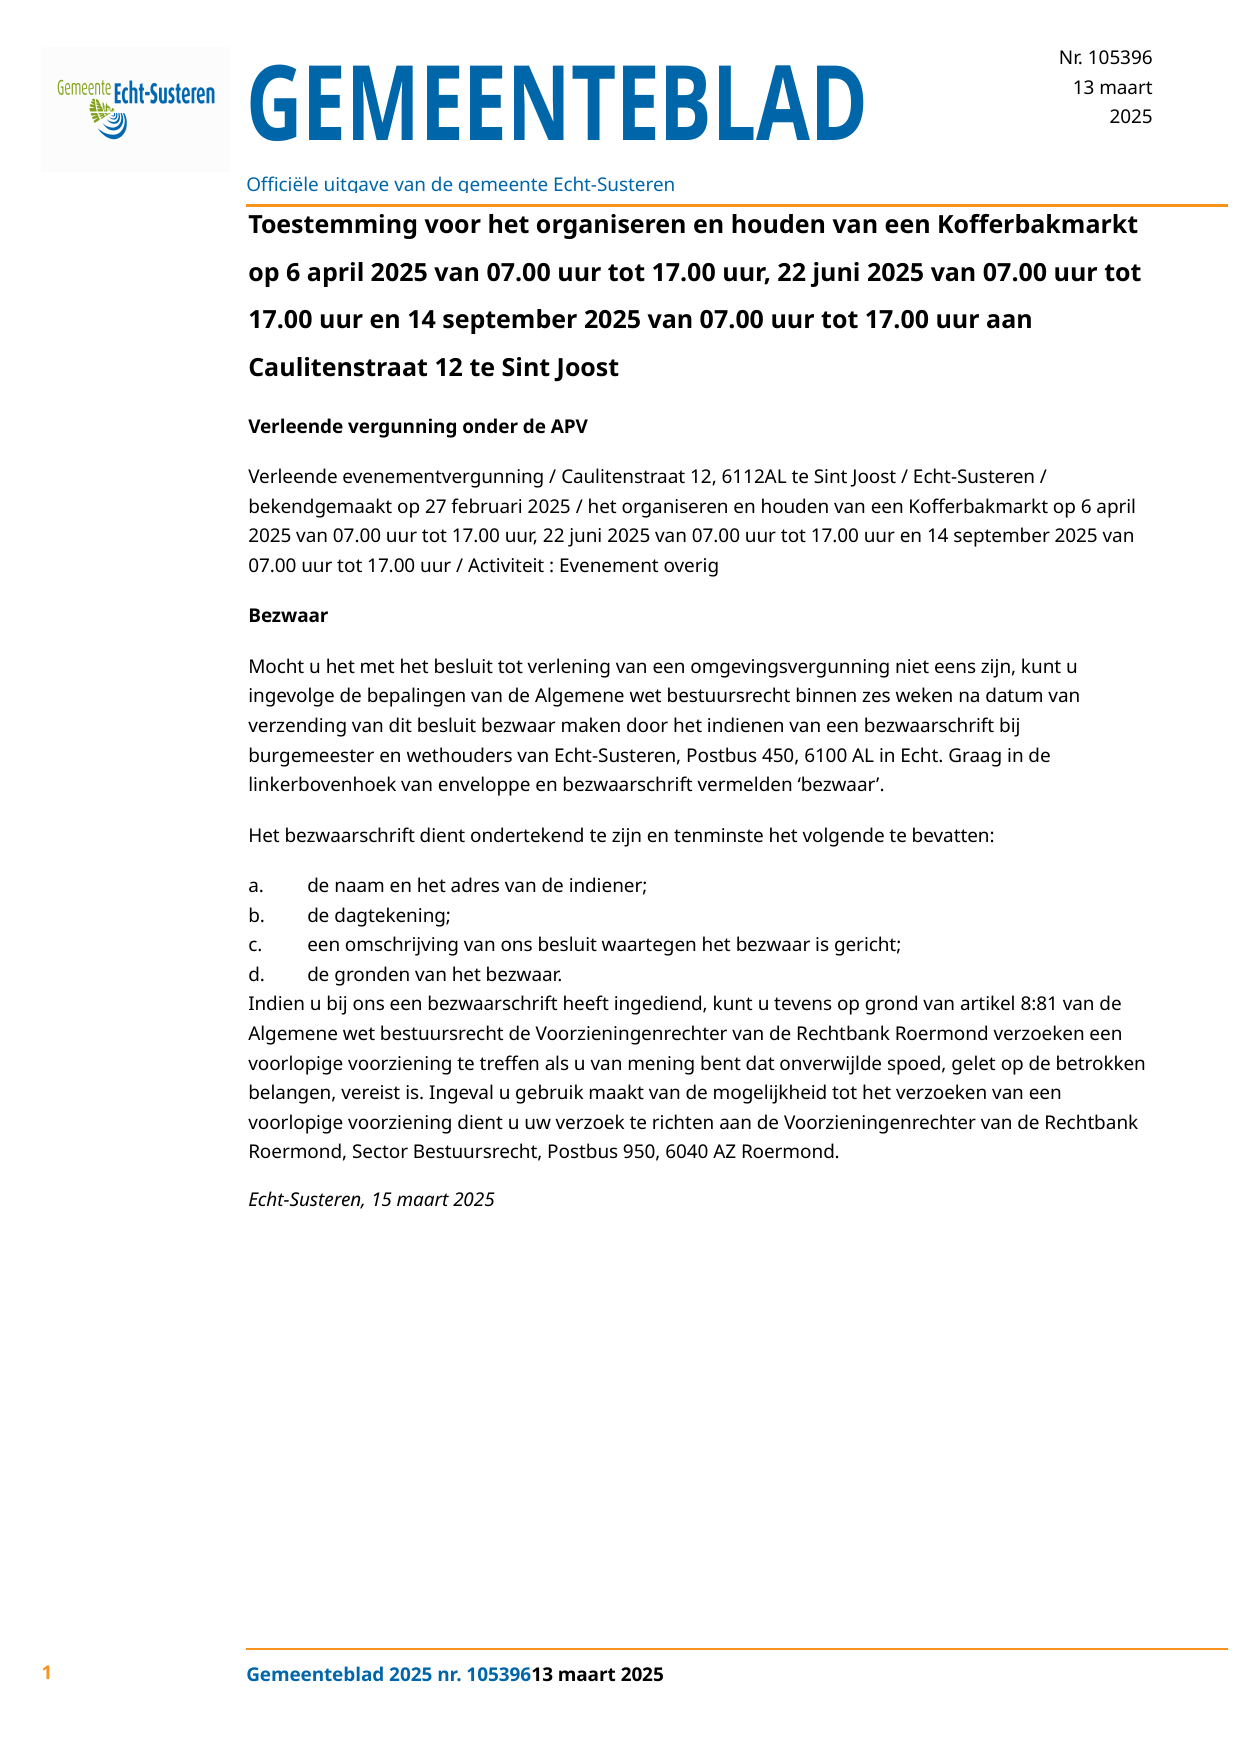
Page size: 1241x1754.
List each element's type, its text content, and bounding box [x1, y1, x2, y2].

text Verleende evenementvergunning / Caulitenstraat 12, 6112AL te Sint Joost / Echt-Susteren / bekendgemaakt op 27 februari 2025 / het organiseren en houden van een Kofferbakmarkt op 6 april 2025 van 07.00 uur tot 17.00 uur, 22 juni 2025 van 07.00 uur tot 17.00 uur en 14 september 2025 van 07.00 uur tot 17.00 uur / Activiteit : Evenement overig [248, 463, 1152, 578]
list een omschrijving van ons besluit waartegen het bezwaar is gericht; [248, 931, 1152, 957]
text Het bezwaarschrift dient ondertekend te zijn en tenminste het volgende te bevatten: [248, 822, 1152, 848]
text Echt-Susteren, 15 maart 2025 [248, 1186, 1152, 1212]
picture [41, 47, 231, 172]
text Toestemming voor het organiseren en houden van een Kofferbakmarkt op 6 april 2025 van 07.00 uur tot 17.00 uur, 22 juni 2025 van 07.00 uur tot 17.00 uur en 14 september 2025 van 07.00 uur tot 17.00 uur aan Caulitenstraat 12 te Sint Joost [248, 207, 1152, 384]
text Indien u bij ons een bezwaarschrift heeft ingediend, kunt u tevens op grond van artikel 8:81 van de Algemene wet bestuursrecht de Voorzieningenrechter van de Rechtbank Roermond verzoeken een voorlopige voorziening te treffen als u van mening bent dat onverwijlde spoed, gelet op de betrokken belangen, vereist is. Ingeval u gebruik maakt van de mogelijkheid tot het verzoeken van een voorlopige voorziening dient u uw verzoek te richten aan de Voorzieningenrechter van de Rechtbank Roermond, Sector Bestuursrecht, Postbus 950, 6040 AZ Roermond. [248, 991, 1152, 1164]
list de naam en het adres van de indiener; [248, 872, 1152, 898]
text Mocht u het met het besluit tot verlening van een omgevingsvergunning niet eens zijn, kunt u ingevolge de bepalingen van de Algemene wet bestuursrecht binnen zes weken na datum van verzending van dit besluit bezwaar maken door het indienen van een bezwaarschrift bij burgemeester en wethouders van Echt-Susteren, Postbus 450, 6100 AL in Echt. Graag in de linkerbovenhoek van enveloppe en bezwaarschrift vermelden ‘bezwaar’. [248, 653, 1152, 797]
text Verleende vergunning onder de APV [248, 413, 1152, 439]
list de dagtekening; [248, 902, 1152, 928]
list de gronden van het bezwaar. [248, 961, 1152, 987]
text Bezwaar [248, 603, 1152, 628]
